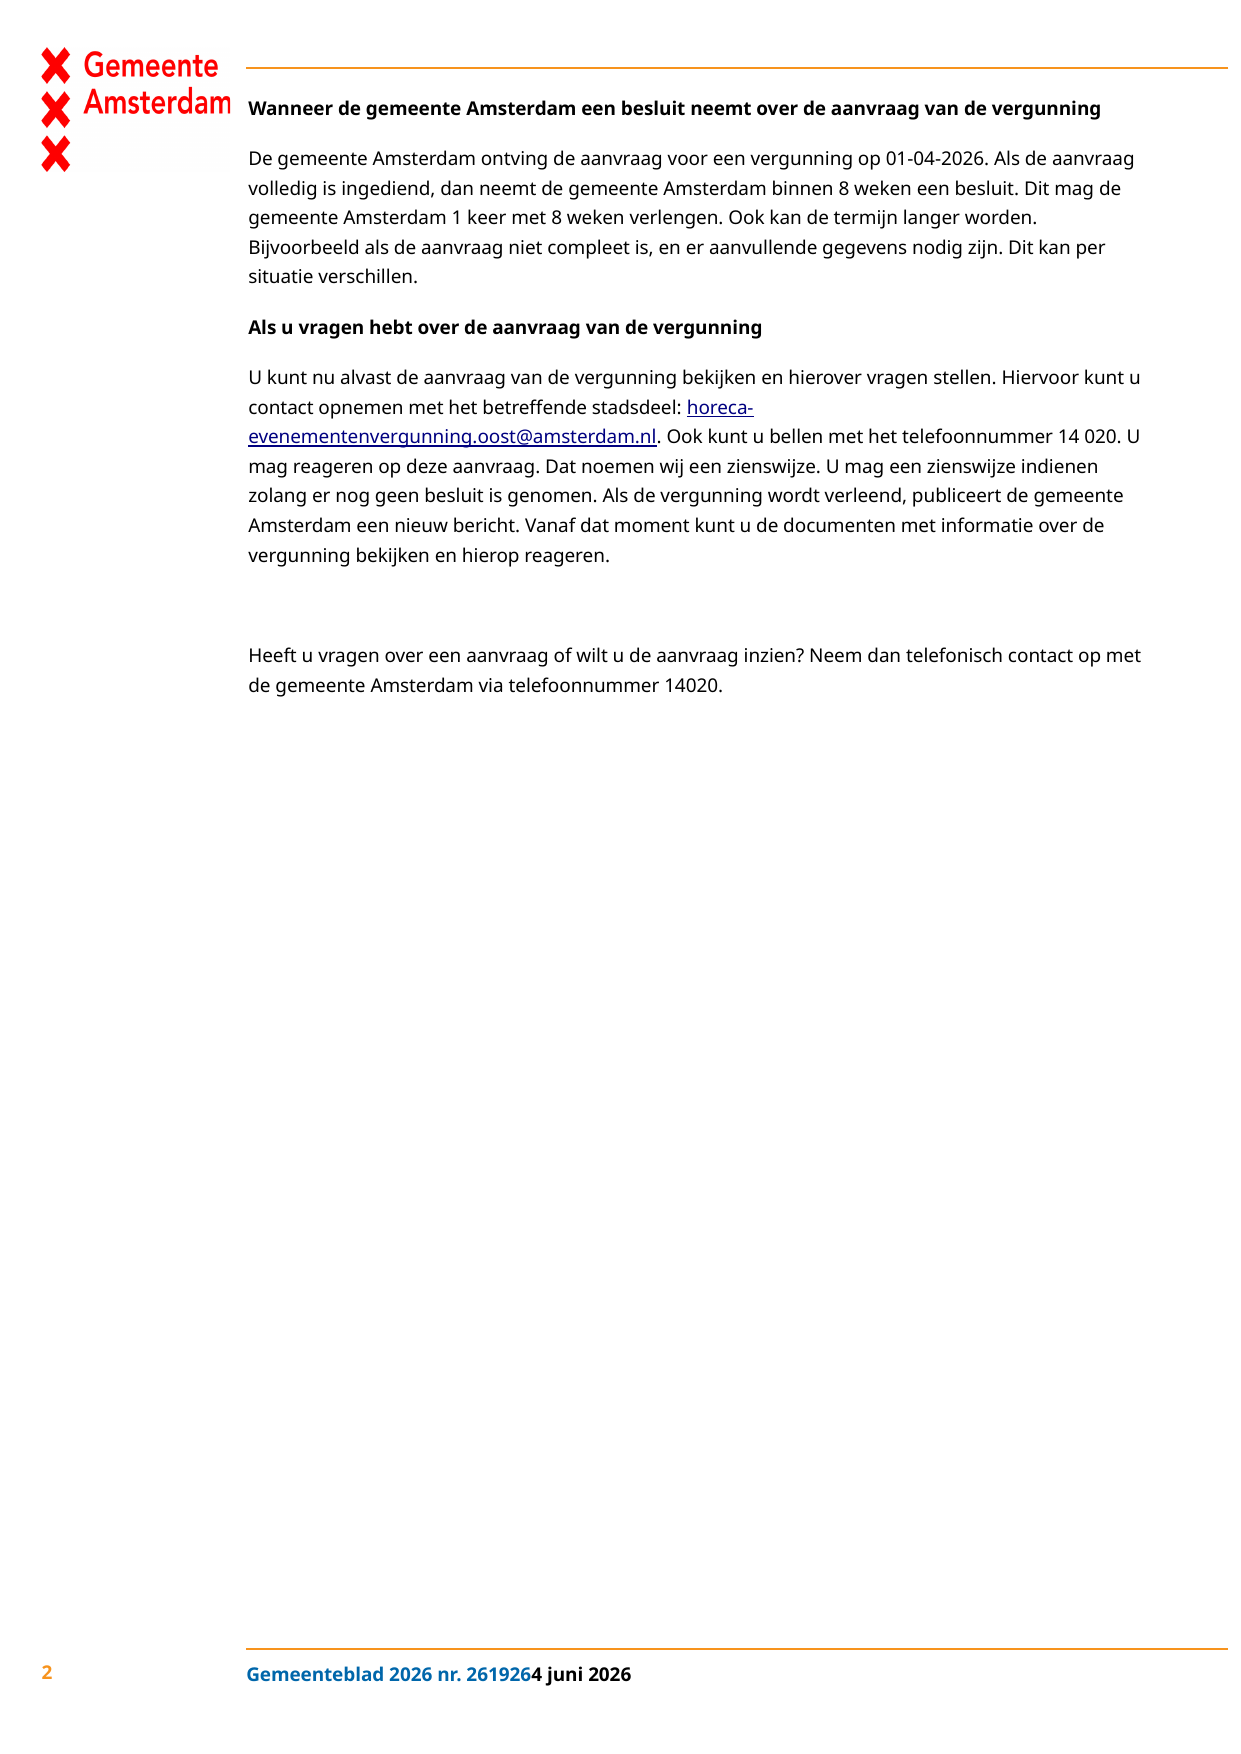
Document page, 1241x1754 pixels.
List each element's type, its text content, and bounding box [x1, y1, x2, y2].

text Wanneer de gemeente Amsterdam een besluit neemt over de aanvraag van de vergunning [248, 95, 1152, 121]
text U kunt nu alvast de aanvraag van de vergunning bekijken en hierover vragen stellen. Hiervoor kunt u contact opnemen met het betreffende stadsdeel: horeca-evenementenvergunning.oost@amsterdam.nl. Ook kunt u bellen met het telefoonnummer 14 020. U mag reageren op deze aanvraag. Dat noemen wij een zienswijze. U mag een zienswijze indienen zolang er nog geen besluit is genomen. Als de vergunning wordt verleend, publiceert de gemeente Amsterdam een nieuw bericht. Vanaf dat moment kunt u de documenten met informatie over de vergunning bekijken en hierop reageren. [248, 364, 1152, 568]
picture [41, 47, 231, 172]
text De gemeente Amsterdam ontving de aanvraag voor een vergunning op 01-04-2026. Als de aanvraag volledig is ingediend, dan neemt de gemeente Amsterdam binnen 8 weken een besluit. Dit mag de gemeente Amsterdam 1 keer met 8 weken verlengen. Ook kan de termijn langer worden. Bijvoorbeeld als de aanvraag niet compleet is, en er aanvullende gegevens nodig zijn. Dit kan per situatie verschillen. [248, 145, 1152, 289]
text Heeft u vragen over een aanvraag of wilt u de aanvraag inzien? Neem dan telefonisch contact op met de gemeente Amsterdam via telefoonnummer 14020. [248, 643, 1152, 698]
text Als u vragen hebt over de aanvraag van de vergunning [248, 314, 1152, 340]
